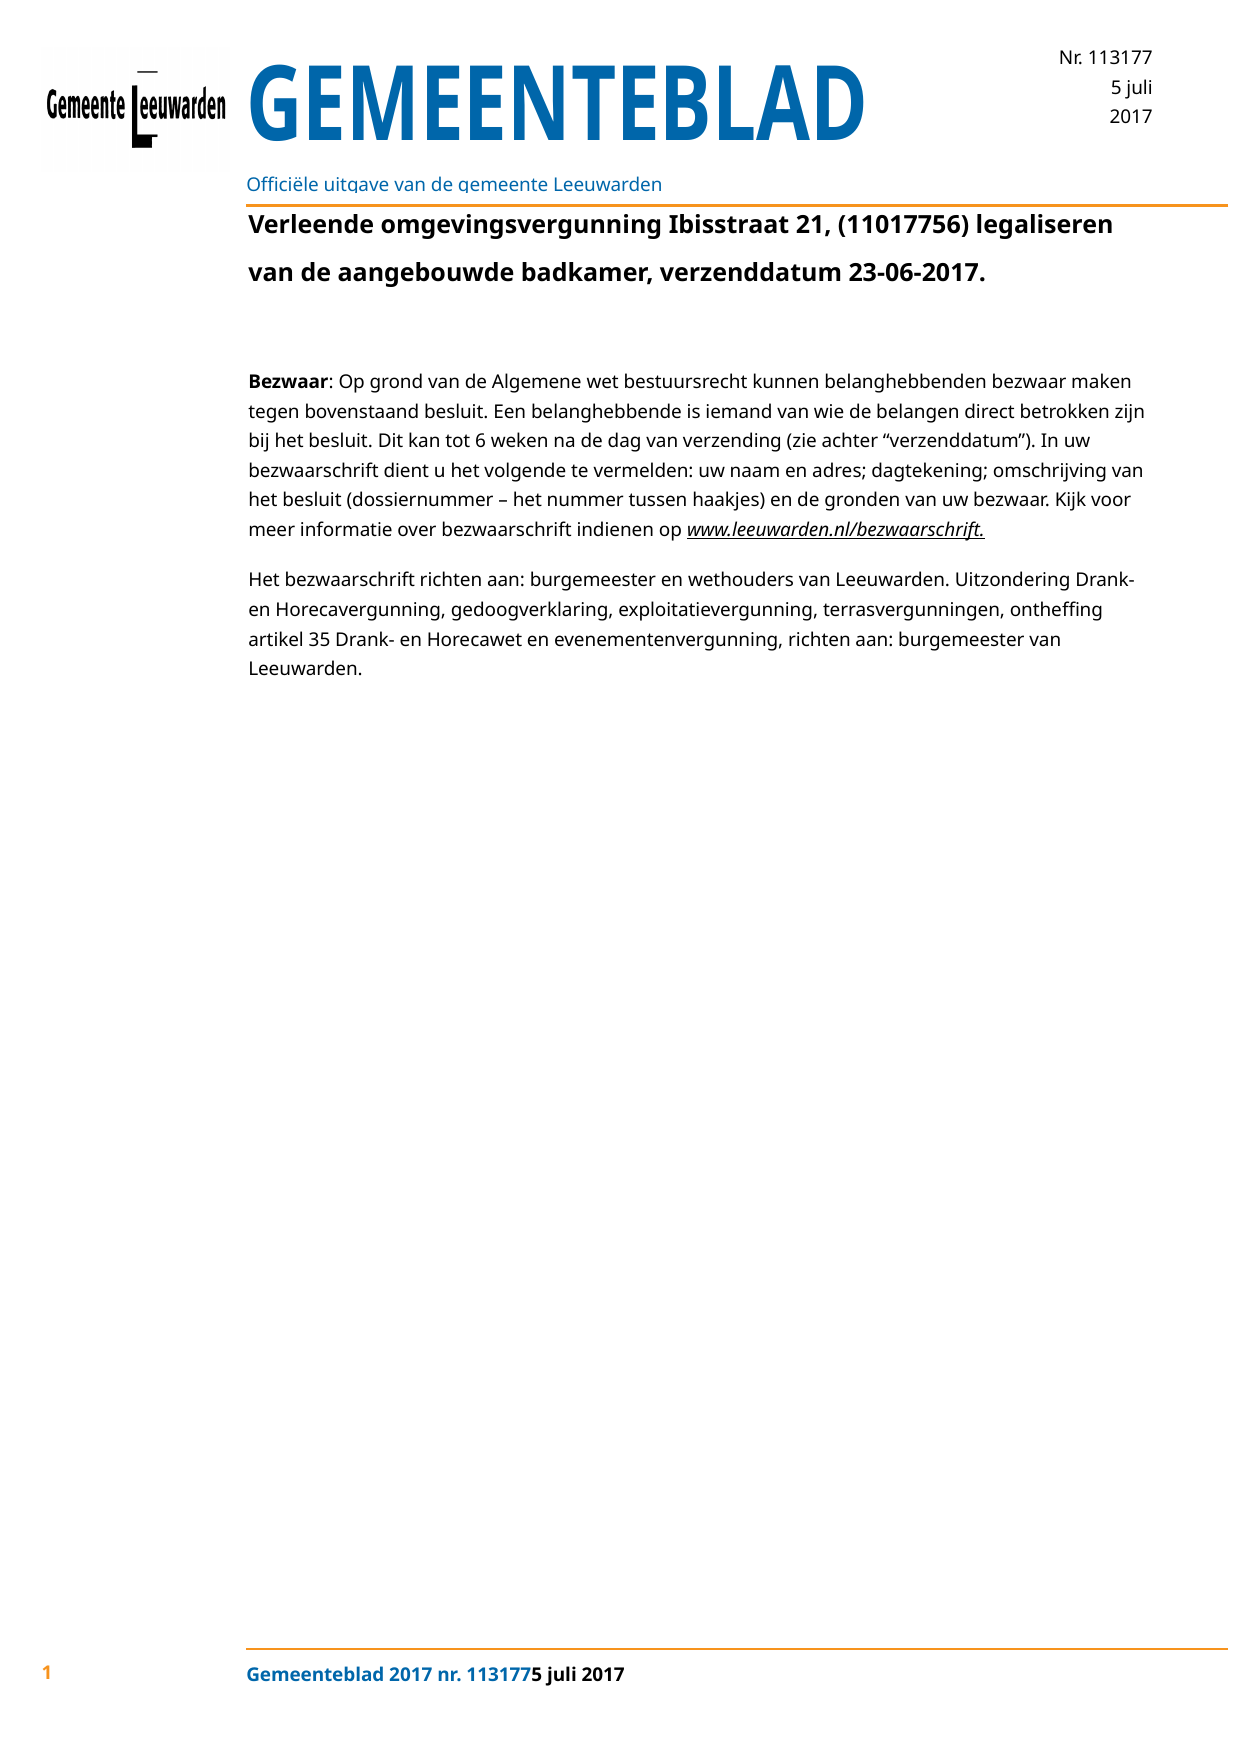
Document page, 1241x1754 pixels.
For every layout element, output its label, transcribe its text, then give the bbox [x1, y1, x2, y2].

text Het bezwaarschrift richten aan: burgemeester en wethouders van Leeuwarden. Uitzondering Drank- en Horecavergunning, gedoogverklaring, exploitatievergunning, terrasvergunningen, ontheffing artikel 35 Drank- en Horecawet en evenementenvergunning, richten aan: burgemeester van Leeuwarden. [248, 567, 1152, 681]
text Verleende omgevingsvergunning Ibisstraat 21, (11017756) legaliseren van de aangebouwde badkamer, verzenddatum 23-06-2017. [248, 207, 1152, 288]
picture [41, 47, 231, 172]
text Bezwaar: Op grond van de Algemene wet bestuursrecht kunnen belanghebbenden bezwaar maken tegen bovenstaand besluit. Een belanghebbende is iemand van wie de belangen direct betrokken zijn bij het besluit. Dit kan tot 6 weken na de dag van verzending (zie achter “verzenddatum”). In uw bezwaarschrift dient u het volgende te vermelden: uw naam en adres; dagtekening; omschrijving van het besluit (dossiernummer – het nummer tussen haakjes) en de gronden van uw bezwaar. Kijk voor meer informatie over bezwaarschrift indienen op www.leeuwarden.nl/bezwaarschrift. [248, 368, 1152, 542]
